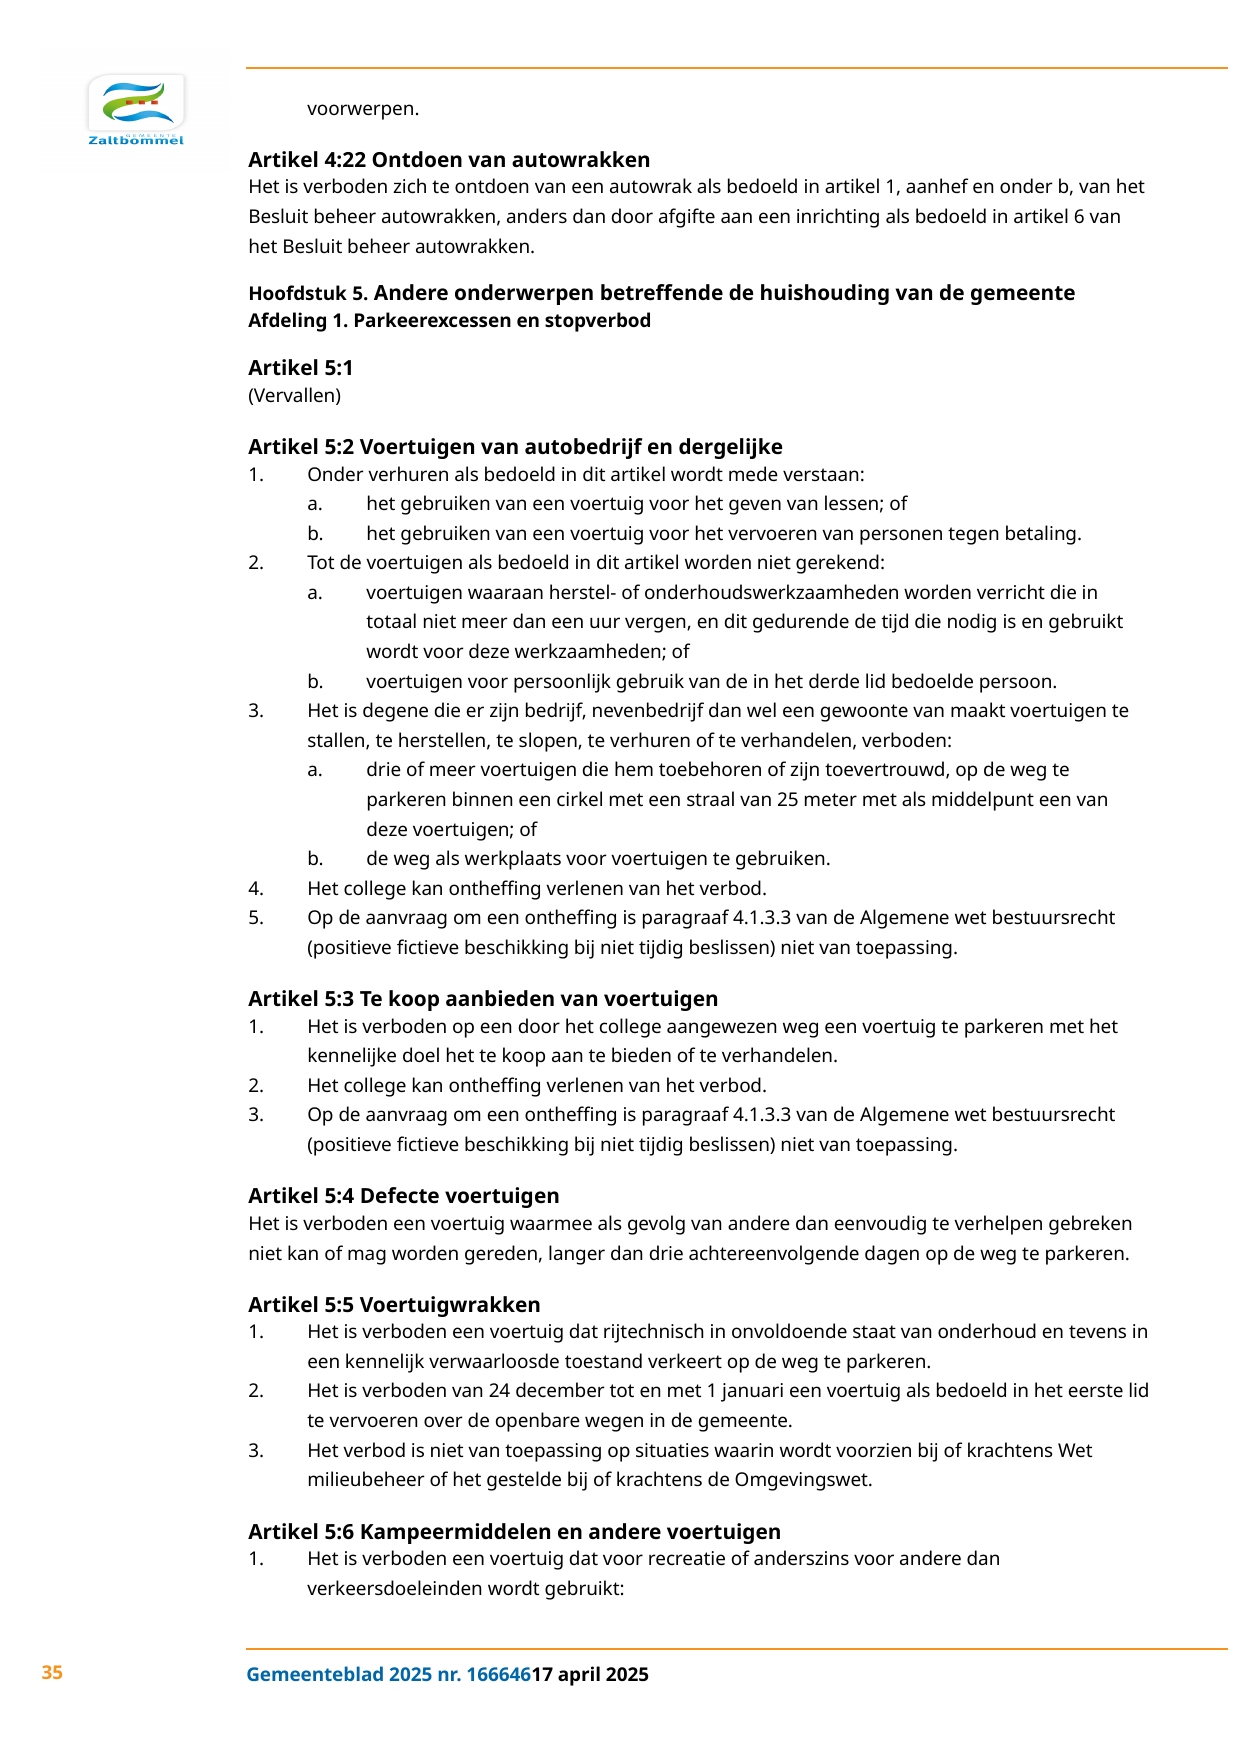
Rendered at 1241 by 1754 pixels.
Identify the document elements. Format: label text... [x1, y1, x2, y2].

list Op de aanvraag om een ontheffing is paragraaf 4.1.3.3 van de Algemene wet bestuursrecht (positieve fictieve beschikking bij niet tijdig beslissen) niet van toepassing. [248, 1102, 1152, 1157]
list Het college kan ontheffing verlenen van het verbod. [248, 1072, 1152, 1098]
list het gebruiken van een voertuig voor het geven van lessen; of [307, 490, 1152, 516]
text Artikel 5:5 Voertuigwrakken [248, 1290, 1152, 1318]
list Het is degene die er zijn bedrijf, nevenbedrijf dan wel een gewoonte van maakt voertuigen te stallen, te herstellen, te slopen, te verhuren of te verhandelen, verboden: [248, 697, 1152, 753]
list Het is verboden een voertuig dat voor recreatie of anderszins voor andere dan verkeersdoeleinden wordt gebruikt: [248, 1545, 1152, 1601]
list Het is verboden van 24 december tot en met 1 januari een voertuig als bedoeld in het eerste lid te vervoeren over de openbare wegen in de gemeente. [248, 1378, 1152, 1433]
list Onder verhuren als bedoeld in dit artikel wordt mede verstaan: [248, 461, 1152, 486]
list Het is verboden op een door het college aangewezen weg een voertuig te parkeren met het kennelijke doel het te koop aan te bieden of te verhandelen. [248, 1013, 1152, 1068]
text (Vervallen) [248, 382, 1152, 408]
list voorwerpen. [248, 95, 1152, 121]
text Het is verboden zich te ontdoen van een autowrak als bedoeld in artikel 1, aanhef en onder b, van het Besluit beheer autowrakken, anders dan door afgifte aan een inrichting als bedoeld in artikel 6 van het Besluit beheer autowrakken. [248, 174, 1152, 258]
picture [41, 47, 231, 172]
list Het college kan ontheffing verlenen van het verbod. [248, 875, 1152, 901]
text Hoofdstuk 5. Andere onderwerpen betreffende de huishouding van de gemeente [248, 278, 1152, 307]
text Artikel 5:4 Defecte voertuigen [248, 1182, 1152, 1210]
text Artikel 5:1 [248, 353, 1152, 382]
list voertuigen voor persoonlijk gebruik van de in het derde lid bedoelde persoon. [307, 668, 1152, 693]
list Op de aanvraag om een ontheffing is paragraaf 4.1.3.3 van de Algemene wet bestuursrecht (positieve fictieve beschikking bij niet tijdig beslissen) niet van toepassing. [248, 904, 1152, 960]
text Het is verboden een voertuig waarmee als gevolg van andere dan eenvoudig te verhelpen gebreken niet kan of mag worden gereden, langer dan drie achtereenvolgende dagen op de weg te parkeren. [248, 1210, 1152, 1265]
text Artikel 5:3 Te koop aanbieden van voertuigen [248, 984, 1152, 1013]
text Artikel 4:22 Ontdoen van autowrakken [248, 145, 1152, 174]
list Het verbod is niet van toepassing op situaties waarin wordt voorzien bij of krachtens Wet milieubeheer of het gestelde bij of krachtens de Omgevingswet. [248, 1437, 1152, 1492]
text Artikel 5:2 Voertuigen van autobedrijf en dergelijke [248, 432, 1152, 461]
list voertuigen waaraan herstel- of onderhoudswerkzaamheden worden verricht die in totaal niet meer dan een uur vergen, en dit gedurende de tijd die nodig is en gebruikt wordt voor deze werkzaamheden; of [307, 579, 1152, 664]
text Afdeling 1. Parkeerexcessen en stopverbod [248, 307, 1152, 333]
list Tot de voertuigen als bedoeld in dit artikel worden niet gerekend: [248, 549, 1152, 575]
text Artikel 5:6 Kampeermiddelen en andere voertuigen [248, 1517, 1152, 1545]
list Het is verboden een voertuig dat rijtechnisch in onvoldoende staat van onderhoud en tevens in een kennelijk verwaarloosde toestand verkeert op de weg te parkeren. [248, 1318, 1152, 1374]
list drie of meer voertuigen die hem toebehoren of zijn toevertrouwd, op de weg te parkeren binnen een cirkel met een straal van 25 meter met als middelpunt een van deze voertuigen; of [307, 757, 1152, 841]
list het gebruiken van een voertuig voor het vervoeren van personen tegen betaling. [307, 520, 1152, 546]
list de weg als werkplaats voor voertuigen te gebruiken. [307, 845, 1152, 871]
